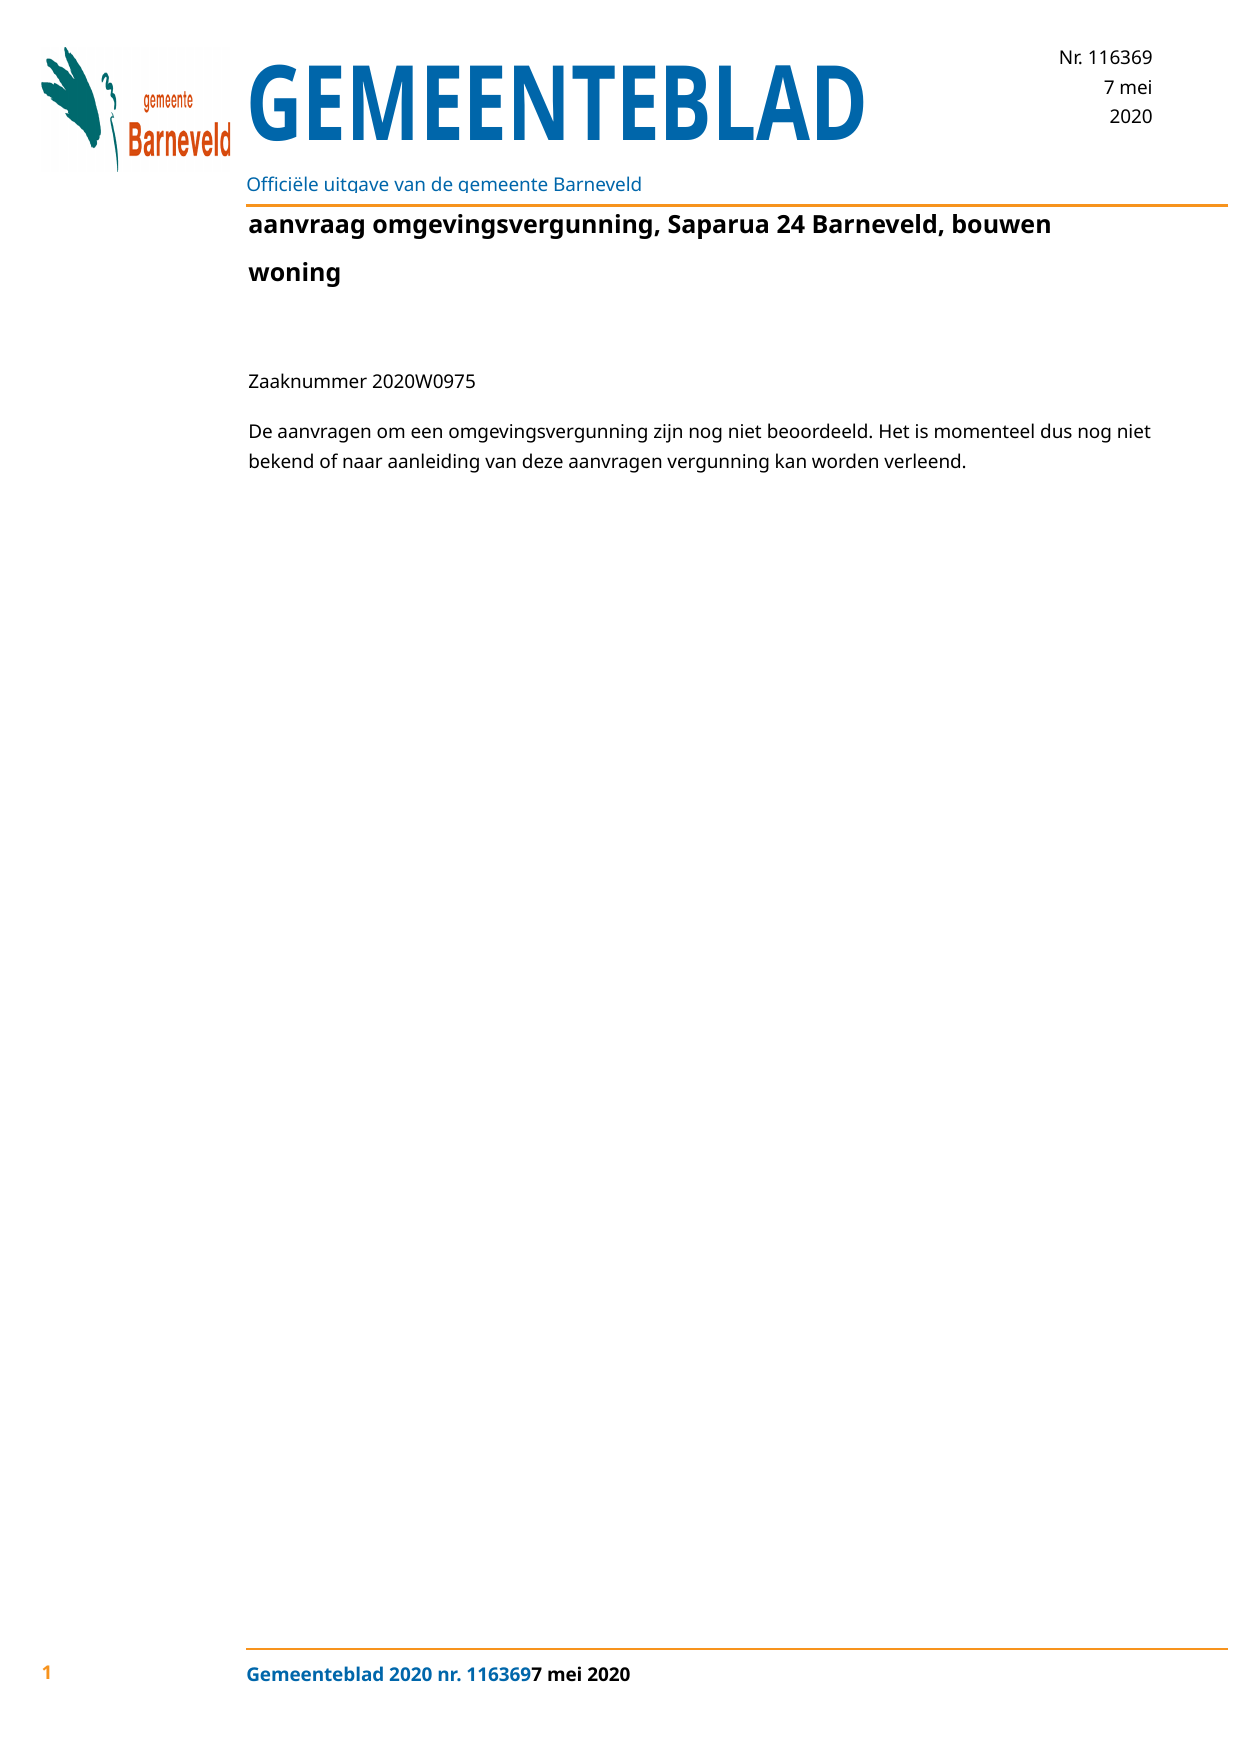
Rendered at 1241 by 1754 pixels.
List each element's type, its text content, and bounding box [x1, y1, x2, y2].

text De aanvragen om een omgevingsvergunning zijn nog niet beoordeeld. Het is momenteel dus nog niet bekend of naar aanleiding van deze aanvragen vergunning kan worden verleend. [248, 419, 1152, 474]
picture [41, 47, 231, 172]
text Zaaknummer 2020W0975 [248, 368, 1152, 394]
text aanvraag omgevingsvergunning, Saparua 24 Barneveld, bouwen woning [248, 207, 1152, 288]
